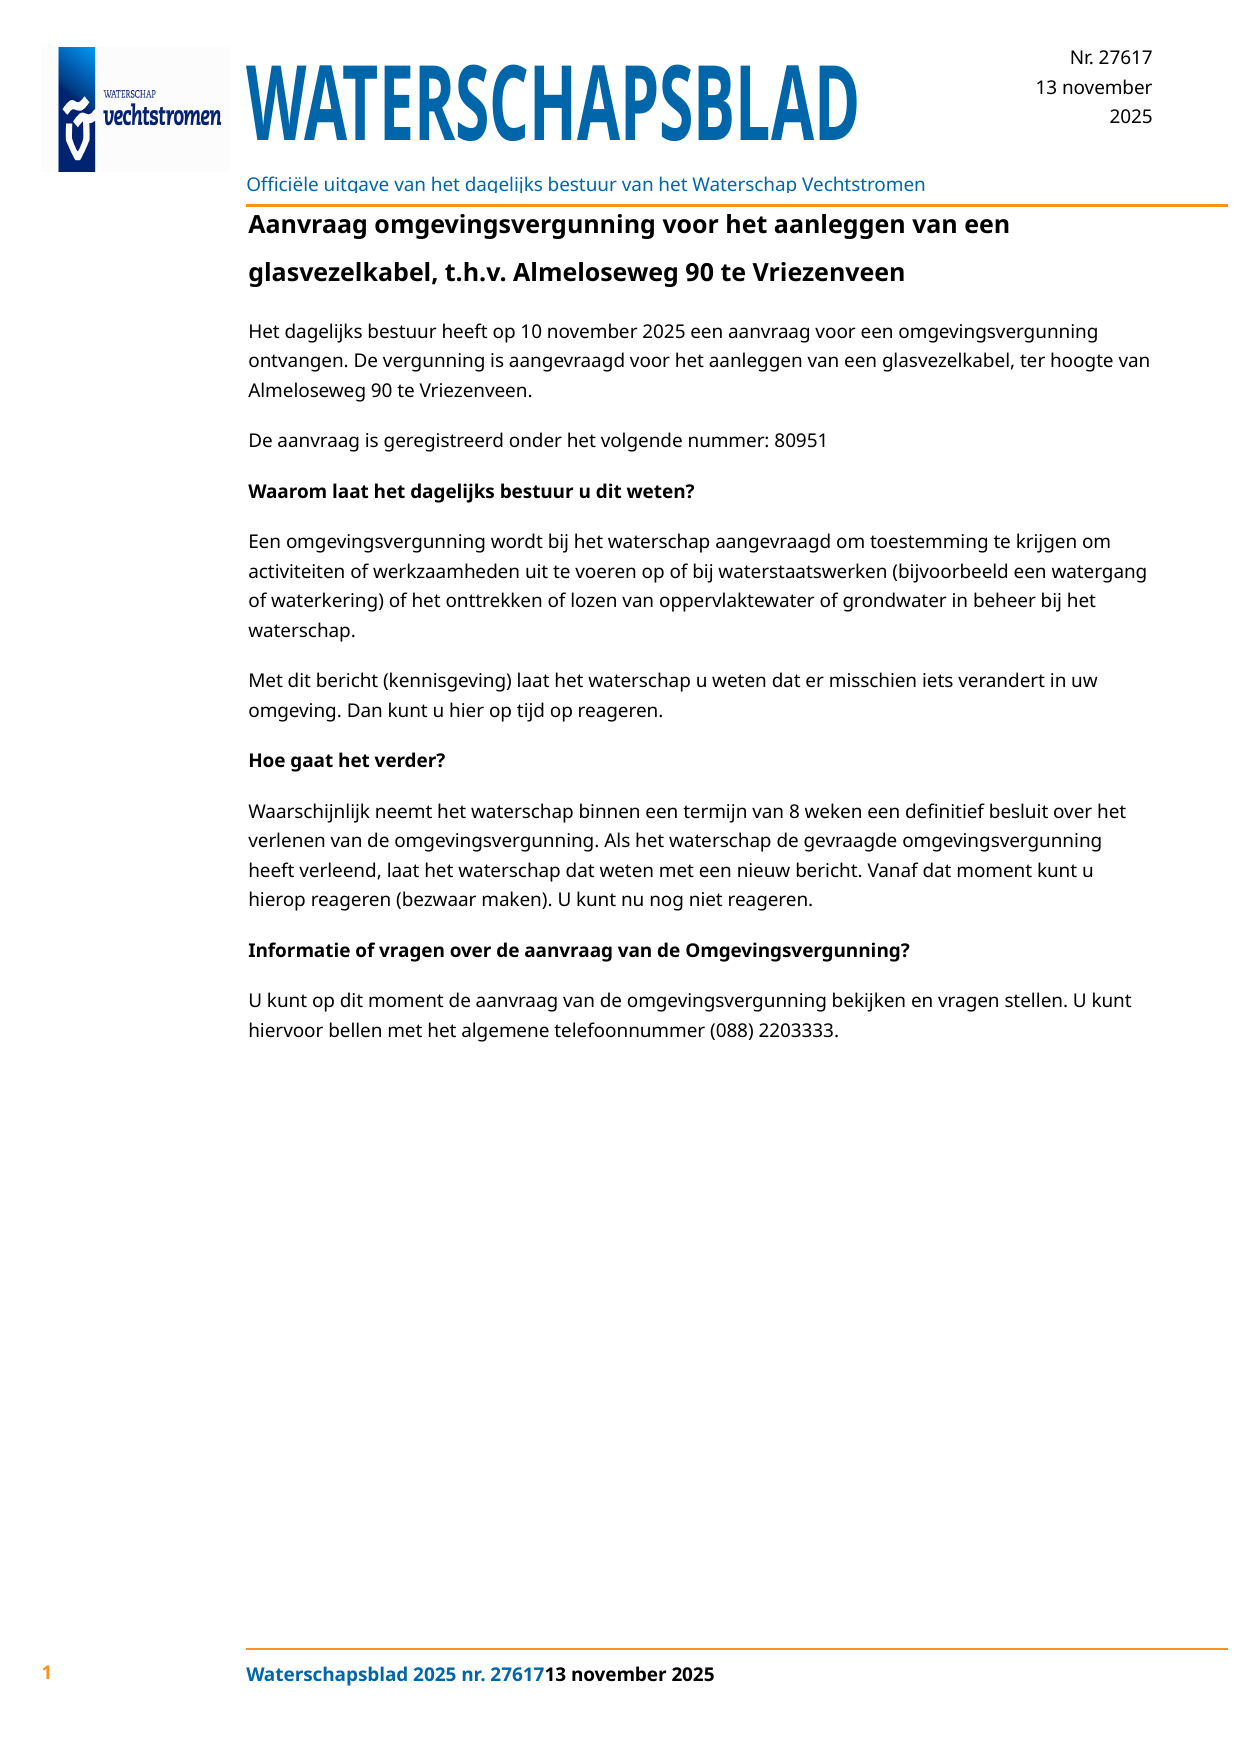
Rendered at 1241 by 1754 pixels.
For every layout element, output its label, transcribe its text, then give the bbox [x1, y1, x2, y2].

text Informatie of vragen over de aanvraag van de Omgevingsvergunning? [248, 937, 1152, 963]
text Waarschijnlijk neemt het waterschap binnen een termijn van 8 weken een definitief besluit over het verlenen van de omgevingsvergunning. Als het waterschap de gevraagde omgevingsvergunning heeft verleend, laat het waterschap dat weten met een nieuw bericht. Vanaf dat moment kunt u hierop reageren (bezwaar maken). U kunt nu nog niet reageren. [248, 798, 1152, 912]
text Aanvraag omgevingsvergunning voor het aanleggen van een glasvezelkabel, t.h.v. Almeloseweg 90 te Vriezenveen [248, 207, 1152, 288]
text Hoe gaat het verder? [248, 747, 1152, 773]
text De aanvraag is geregistreerd onder het volgende nummer: 80951 [248, 427, 1152, 453]
text Het dagelijks bestuur heeft op 10 november 2025 een aanvraag voor een omgevingsvergunning ontvangen. De vergunning is aangevraagd voor het aanleggen van een glasvezelkabel, ter hoogte van Almeloseweg 90 te Vriezenveen. [248, 318, 1152, 403]
text Waarom laat het dagelijks bestuur u dit weten? [248, 478, 1152, 504]
text U kunt op dit moment de aanvraag van de omgevingsvergunning bekijken en vragen stellen. U kunt hiervoor bellen met het algemene telefoonnummer (088) 2203333. [248, 987, 1152, 1043]
picture [41, 47, 231, 172]
text Een omgevingsvergunning wordt bij het waterschap aangevraagd om toestemming te krijgen om activiteiten of werkzaamheden uit te voeren op of bij waterstaatswerken (bijvoorbeeld een watergang of waterkering) of het onttrekken of lozen van oppervlaktewater of grondwater in beheer bij het waterschap. [248, 528, 1152, 643]
text Met dit bericht (kennisgeving) laat het waterschap u weten dat er misschien iets verandert in uw omgeving. Dan kunt u hier op tijd op reageren. [248, 667, 1152, 723]
